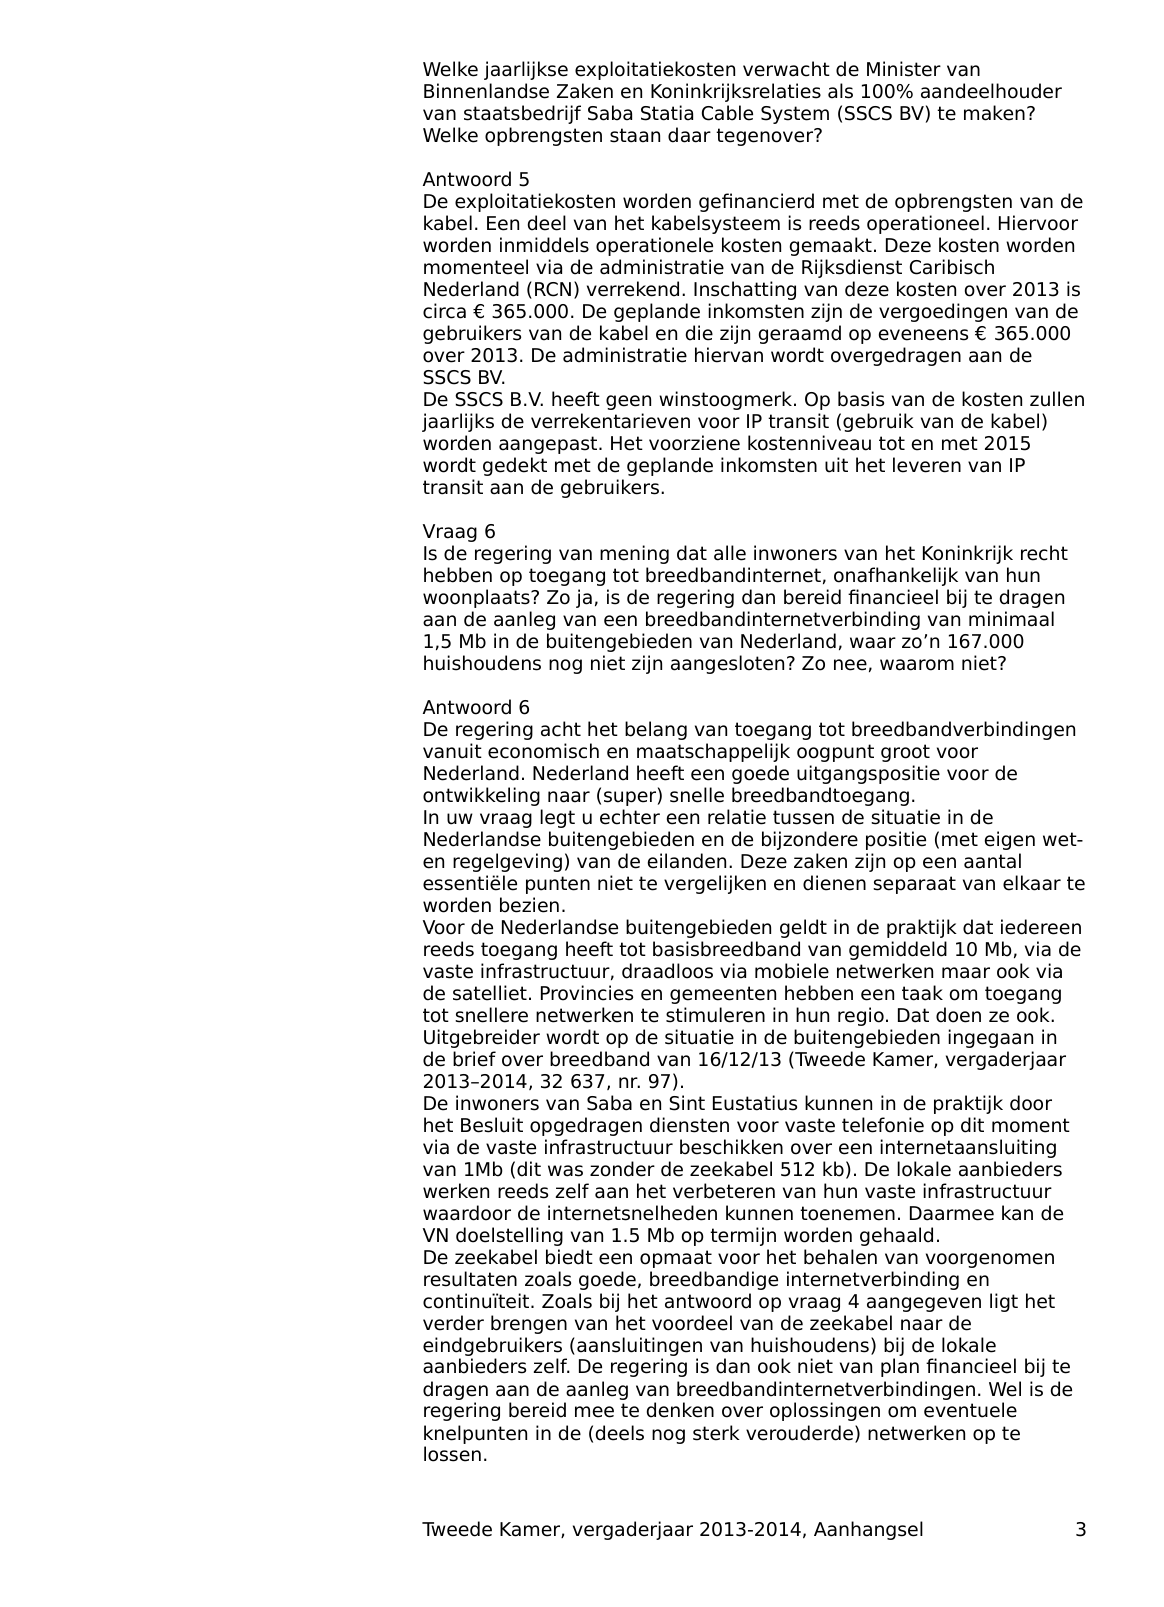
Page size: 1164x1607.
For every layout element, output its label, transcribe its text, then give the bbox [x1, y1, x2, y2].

text Voor de Nederlandse buitengebieden geldt in de praktijk dat iedereen reeds toegang heeft tot basisbreedband van gemiddeld 10 Mb, via de vaste infrastructuur, draadloos via mobiele netwerken maar ook via de satelliet. Provincies en gemeenten hebben een taak om toegang tot snellere netwerken te stimuleren in hun regio. Dat doen ze ook. Uitgebreider wordt op de situatie in de buitengebieden ingegaan in de brief over breedband van 16/12/13 (Tweede Kamer, vergaderjaar 2013–2014, 32 637, nr. 97). [422, 917, 1087, 1093]
text Antwoord 6 [422, 697, 1087, 719]
text De zeekabel biedt een opmaat voor het behalen van voorgenomen resultaten zoals goede, breedbandige internetverbinding en continuïteit. Zoals bij het antwoord op vraag 4 aangegeven ligt het verder brengen van het voordeel van de zeekabel naar de eindgebruikers (aansluitingen van huishoudens) bij de lokale aanbieders zelf. De regering is dan ook niet van plan financieel bij te dragen aan de aanleg van breedbandinternetverbindingen. Wel is de regering bereid mee te denken over oplossingen om eventuele knelpunten in de (deels nog sterk verouderde) netwerken op te lossen. [422, 1247, 1087, 1466]
text Vraag 6 [422, 521, 1087, 543]
text De regering acht het belang van toegang tot breedbandverbindingen vanuit economisch en maatschappelijk oogpunt groot voor Nederland. Nederland heeft een goede uitgangspositie voor de ontwikkeling naar (super) snelle breedbandtoegang. [422, 719, 1087, 807]
text In uw vraag legt u echter een relatie tussen de situatie in de Nederlandse buitengebieden en de bijzondere positie (met eigen wet- en regelgeving) van de eilanden. Deze zaken zijn op een aantal essentiële punten niet te vergelijken en dienen separaat van elkaar te worden bezien. [422, 807, 1087, 917]
text Antwoord 5 [422, 169, 1087, 191]
text De SSCS B.V. heeft geen winstoogmerk. Op basis van de kosten zullen jaarlijks de verrekentarieven voor IP transit (gebruik van de kabel) worden aangepast. Het voorziene kostenniveau tot en met 2015 wordt gedekt met de geplande inkomsten uit het leveren van IP transit aan de gebruikers. [422, 389, 1087, 499]
text Welke jaarlijkse exploitatiekosten verwacht de Minister van Binnenlandse Zaken en Koninkrijksrelaties als 100% aandeelhouder van staatsbedrijf Saba Statia Cable System (SSCS BV) te maken? Welke opbrengsten staan daar tegenover? [422, 59, 1087, 147]
text De exploitatiekosten worden gefinancierd met de opbrengsten van de kabel. Een deel van het kabelsysteem is reeds operationeel. Hiervoor worden inmiddels operationele kosten gemaakt. Deze kosten worden momenteel via de administratie van de Rijksdienst Caribisch Nederland (RCN) verrekend. Inschatting van deze kosten over 2013 is circa € 365.000. De geplande inkomsten zijn de vergoedingen van de gebruikers van de kabel en die zijn geraamd op eveneens € 365.000 over 2013. De administratie hiervan wordt overgedragen aan de SSCS BV. [422, 191, 1087, 389]
text De inwoners van Saba en Sint Eustatius kunnen in de praktijk door het Besluit opgedragen diensten voor vaste telefonie op dit moment via de vaste infrastructuur beschikken over een internetaansluiting van 1Mb (dit was zonder de zeekabel 512 kb). De lokale aanbieders werken reeds zelf aan het verbeteren van hun vaste infrastructuur waardoor de internetsnelheden kunnen toenemen. Daarmee kan de VN doelstelling van 1.5 Mb op termijn worden gehaald. [422, 1093, 1087, 1247]
text Is de regering van mening dat alle inwoners van het Koninkrijk recht hebben op toegang tot breedbandinternet, onafhankelijk van hun woonplaats? Zo ja, is de regering dan bereid financieel bij te dragen aan de aanleg van een breedbandinternetverbinding van minimaal 1,5 Mb in de buitengebieden van Nederland, waar zo’n 167.000 huishoudens nog niet zijn aangesloten? Zo nee, waarom niet? [422, 543, 1087, 675]
